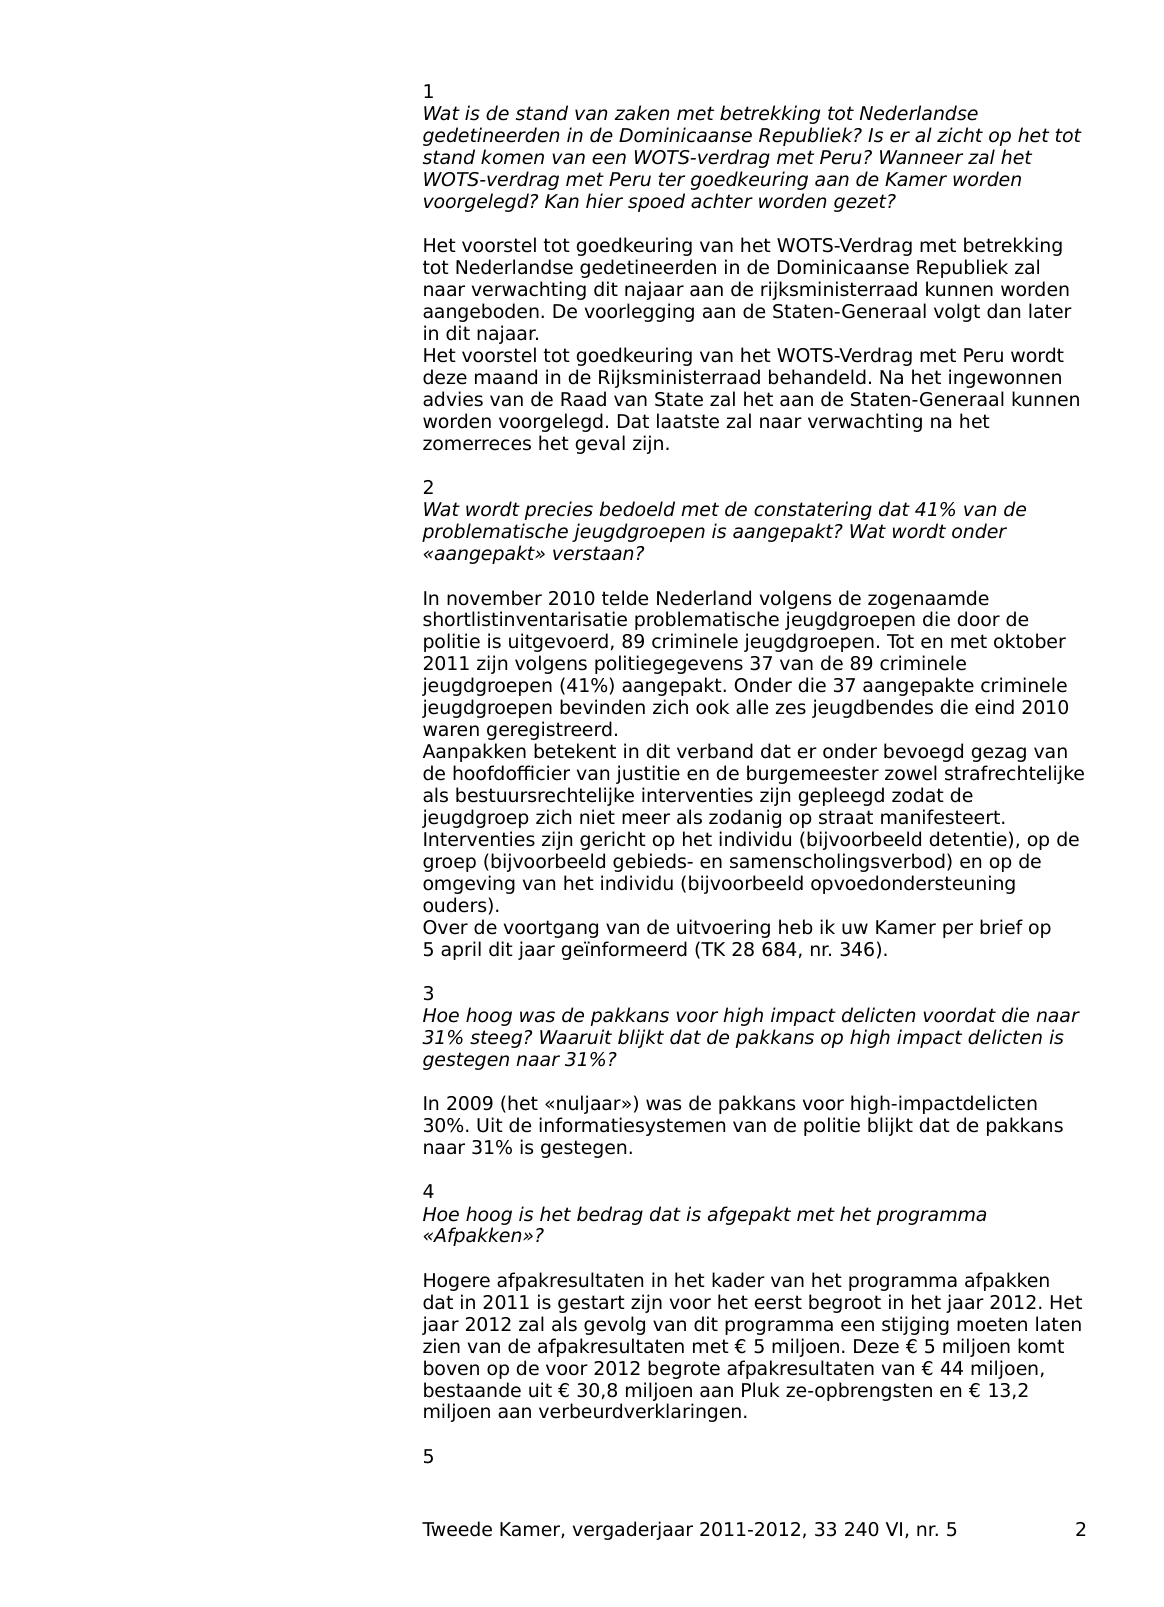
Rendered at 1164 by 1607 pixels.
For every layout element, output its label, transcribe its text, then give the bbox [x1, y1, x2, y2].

text Het voorstel tot goedkeuring van het WOTS-Verdrag met betrekking tot Nederlandse gedetineerden in de Dominicaanse Republiek zal naar verwachting dit najaar aan de rijksministerraad kunnen worden aangeboden. De voorlegging aan de Staten-Generaal volgt dan later in dit najaar. [422, 235, 1087, 345]
text Hoe hoog was de pakkans voor high impact delicten voordat die naar 31% steeg? Waaruit blijkt dat de pakkans op high impact delicten is gestegen naar 31%? [422, 1005, 1087, 1071]
text Wat wordt precies bedoeld met de constatering dat 41% van de problematische jeugdgroepen is aangepakt? Wat wordt onder «aangepakt» verstaan? [422, 499, 1087, 565]
text 1 [422, 81, 1087, 103]
text In november 2010 telde Nederland volgens de zogenaamde shortlistinventarisatie problematische jeugdgroepen die door de politie is uitgevoerd, 89 criminele jeugdgroepen. Tot en met oktober 2011 zijn volgens politiegegevens 37 van de 89 criminele jeugdgroepen (41%) aangepakt. Onder die 37 aangepakte criminele jeugdgroepen bevinden zich ook alle zes jeugdbendes die eind 2010 waren geregistreerd. [422, 587, 1087, 741]
text 2 [422, 477, 1087, 499]
text Over de voortgang van de uitvoering heb ik uw Kamer per brief op 5 april dit jaar geïnformeerd (TK 28 684, nr. 346). [422, 917, 1087, 961]
text 4 [422, 1181, 1087, 1203]
text In 2009 (het «nuljaar») was de pakkans voor high-impactdelicten 30%. Uit de informatiesystemen van de politie blijkt dat de pakkans naar 31% is gestegen. [422, 1093, 1087, 1159]
text Wat is de stand van zaken met betrekking tot Nederlandse gedetineerden in de Dominicaanse Republiek? Is er al zicht op het tot stand komen van een WOTS-verdrag met Peru? Wanneer zal het WOTS-verdrag met Peru ter goedkeuring aan de Kamer worden voorgelegd? Kan hier spoed achter worden gezet? [422, 103, 1087, 213]
text Hogere afpakresultaten in het kader van het programma afpakken dat in 2011 is gestart zijn voor het eerst begroot in het jaar 2012. Het jaar 2012 zal als gevolg van dit programma een stijging moeten laten zien van de afpakresultaten met € 5 miljoen. Deze € 5 miljoen komt boven op de voor 2012 begrote afpakresultaten van € 44 miljoen, bestaande uit € 30,8 miljoen aan Pluk ze-opbrengsten en € 13,2 miljoen aan verbeurdverklaringen. [422, 1269, 1087, 1423]
text 5 [422, 1446, 1087, 1468]
text Het voorstel tot goedkeuring van het WOTS-Verdrag met Peru wordt deze maand in de Rijksministerraad behandeld. Na het ingewonnen advies van de Raad van State zal het aan de Staten-Generaal kunnen worden voorgelegd. Dat laatste zal naar verwachting na het zomerreces het geval zijn. [422, 345, 1087, 455]
text 3 [422, 983, 1087, 1005]
text Aanpakken betekent in dit verband dat er onder bevoegd gezag van de hoofdofficier van justitie en de burgemeester zowel strafrechtelijke als bestuursrechtelijke interventies zijn gepleegd zodat de jeugdgroep zich niet meer als zodanig op straat manifesteert. Interventies zijn gericht op het individu (bijvoorbeeld detentie), op de groep (bijvoorbeeld gebieds- en samenscholingsverbod) en op de omgeving van het individu (bijvoorbeeld opvoedondersteuning ouders). [422, 741, 1087, 917]
text Hoe hoog is het bedrag dat is afgepakt met het programma «Afpakken»? [422, 1203, 1087, 1247]
